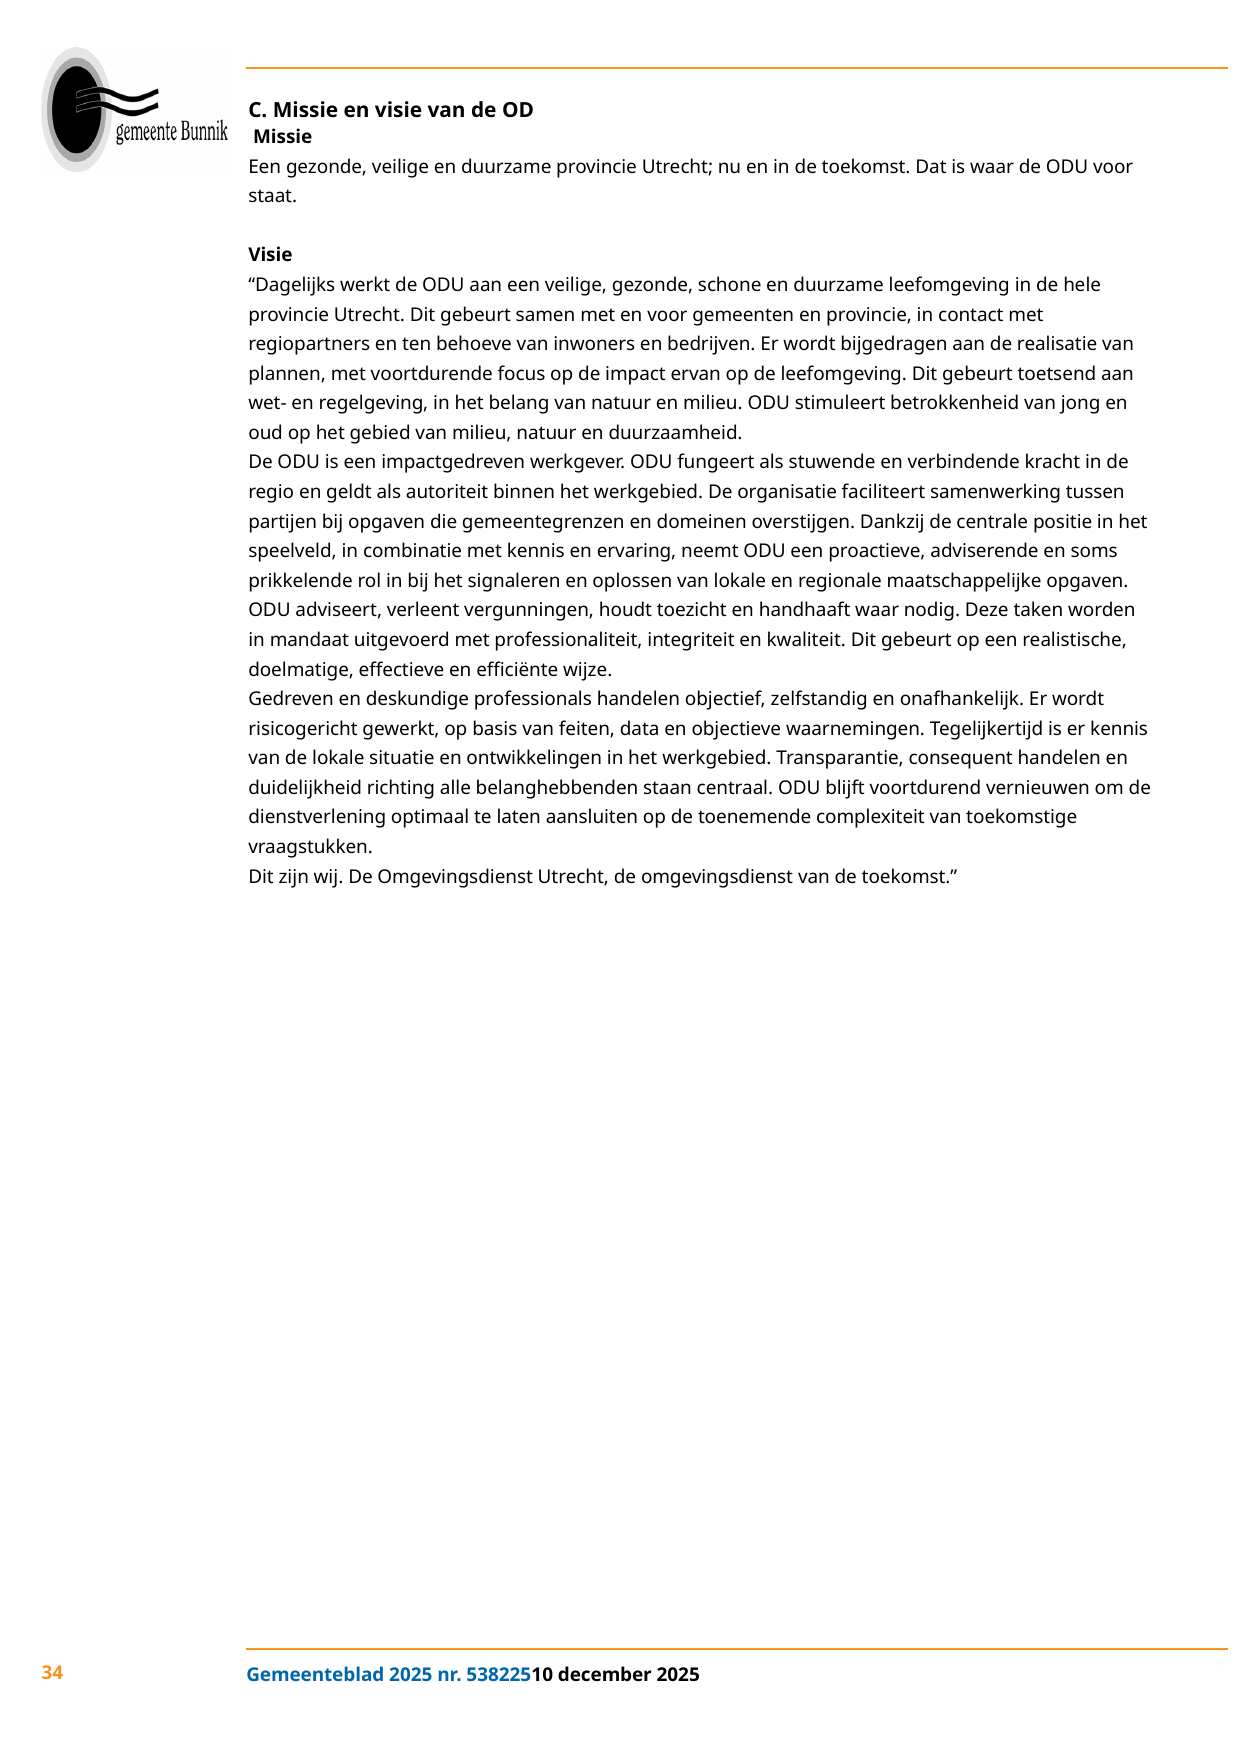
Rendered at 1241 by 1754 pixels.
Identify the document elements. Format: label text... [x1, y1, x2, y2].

text De ODU is een impactgedreven werkgever. ODU fungeert als stuwende en verbindende kracht in de regio en geldt als autoriteit binnen het werkgebied. De organisatie faciliteert samenwerking tussen partijen bij opgaven die gemeentegrenzen en domeinen overstijgen. Dankzij de centrale positie in het speelveld, in combinatie met kennis en ervaring, neemt ODU een proactieve, adviserende en soms prikkelende rol in bij het signaleren en oplossen van lokale en regionale maatschappelijke opgaven. [248, 449, 1152, 593]
text Visie [248, 242, 1152, 267]
text Gedreven en deskundige professionals handelen objectief, zelfstandig en onafhankelijk. Er wordt risicogericht gewerkt, op basis van feiten, data en objectieve waarnemingen. Tegelijkertijd is er kennis van de lokale situatie en ontwikkelingen in het werkgebied. Transparantie, consequent handelen en duidelijkheid richting alle belanghebbenden staan centraal. ODU blijft voortdurend vernieuwen om de dienstverlening optimaal te laten aansluiten op de toenemende complexiteit van toekomstige vraagstukken. [248, 685, 1152, 859]
text Dit zijn wij. De Omgevingsdienst Utrecht, de omgevingsdienst van de toekomst.” [248, 863, 1152, 889]
text Een gezonde, veilige en duurzame provincie Utrecht; nu en in de toekomst. Dat is waar de ODU voor staat. [248, 153, 1152, 208]
text C. Missie en visie van de OD [248, 95, 1152, 123]
text ODU adviseert, verleent vergunningen, houdt toezicht en handhaaft waar nodig. Deze taken worden in mandaat uitgevoerd met professionaliteit, integriteit en kwaliteit. Dit gebeurt op een realistische, doelmatige, effectieve en efficiënte wijze. [248, 597, 1152, 682]
text “Dagelijks werkt de ODU aan een veilige, gezonde, schone en duurzame leefomgeving in de hele provincie Utrecht. Dit gebeurt samen met en voor gemeenten en provincie, in contact met regiopartners en ten behoeve van inwoners en bedrijven. Er wordt bijgedragen aan de realisatie van plannen, met voortdurende focus op de impact ervan op de leefomgeving. Dit gebeurt toetsend aan wet- en regelgeving, in het belang van natuur en milieu. ODU stimuleert betrokkenheid van jong en oud op het gebied van milieu, natuur en duurzaamheid. [248, 271, 1152, 445]
picture [41, 47, 231, 172]
text Missie [248, 123, 1152, 149]
